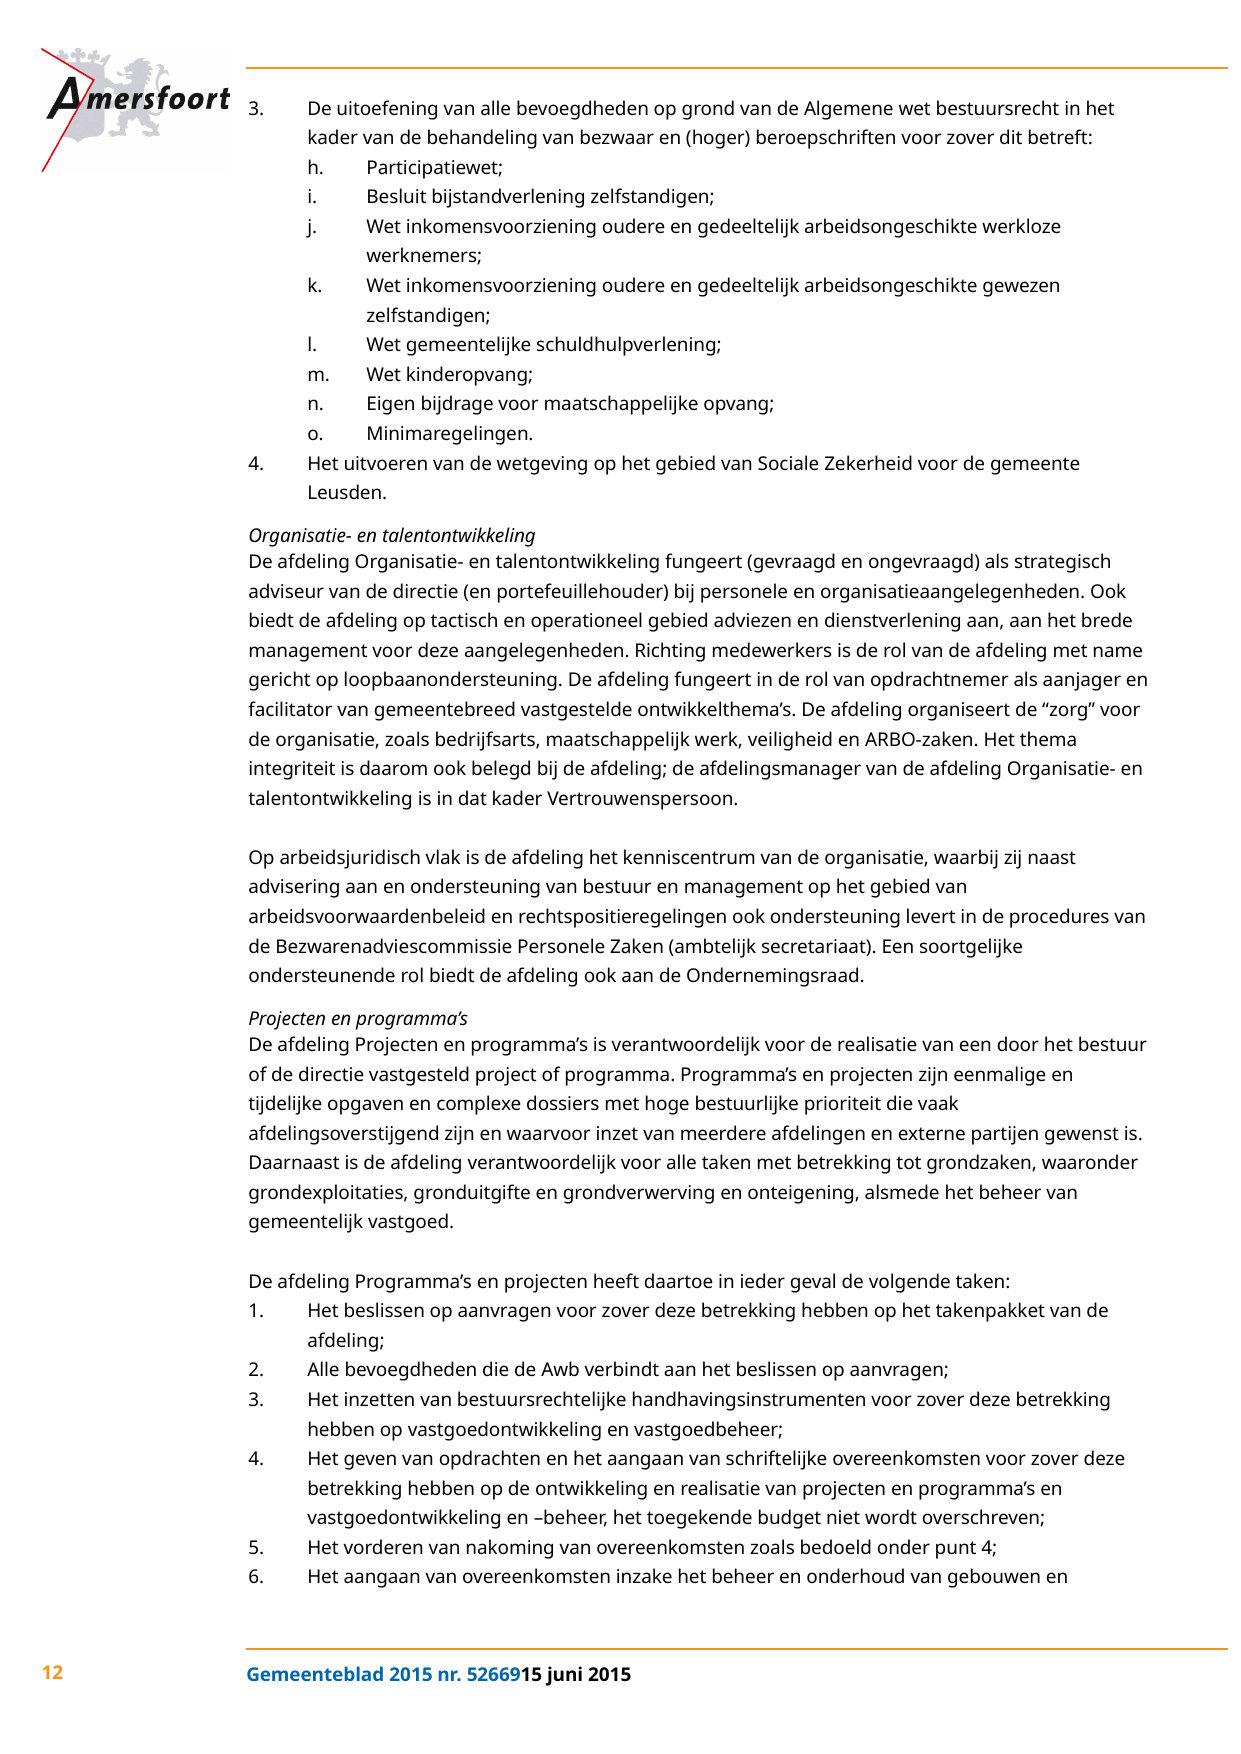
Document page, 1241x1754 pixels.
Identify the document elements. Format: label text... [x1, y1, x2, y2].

list Het inzetten van bestuursrechtelijke handhavingsinstrumenten voor zover deze betrekking hebben op vastgoedontwikkeling en vastgoedbeheer; [248, 1386, 1152, 1442]
text Op arbeidsjuridisch vlak is de afdeling het kenniscentrum van de organisatie, waarbij zij naast advisering aan en ondersteuning van bestuur en management op het gebied van arbeidsvoorwaardenbeleid en rechtspositieregelingen ook ondersteuning levert in de procedures van de Bezwarenadviescommissie Personele Zaken (ambtelijk secretariaat). Een soortgelijke ondersteunende rol biedt de afdeling ook aan de Ondernemingsraad. [248, 844, 1152, 988]
list Het aangaan van overeenkomsten inzake het beheer en onderhoud van gebouwen en [248, 1564, 1152, 1589]
list Minimaregelingen. [307, 420, 1152, 446]
list Wet inkomensvoorziening oudere en gedeeltelijk arbeidsongeschikte werkloze werknemers; [307, 213, 1152, 268]
list Wet inkomensvoorziening oudere en gedeeltelijk arbeidsongeschikte gewezen zelfstandigen; [307, 272, 1152, 328]
text Organisatie- en talentontwikkeling [248, 522, 1152, 548]
list Het vorderen van nakoming van overeenkomsten zoals bedoeld onder punt 4; [248, 1534, 1152, 1560]
list Het beslissen op aanvragen voor zover deze betrekking hebben op het takenpakket van de afdeling; [248, 1297, 1152, 1353]
list Participatiewet; [307, 154, 1152, 180]
list Alle bevoegdheden die de Awb verbindt aan het beslissen op aanvragen; [248, 1357, 1152, 1382]
text De afdeling Organisatie- en talentontwikkeling fungeert (gevraagd en ongevraagd) als strategisch adviseur van de directie (en portefeuillehouder) bij personele en organisatieaangelegenheden. Ook biedt de afdeling op tactisch en operationeel gebied adviezen en dienstverlening aan, aan het brede management voor deze aangelegenheden. Richting medewerkers is de rol van de afdeling met name gericht op loopbaanondersteuning. De afdeling fungeert in de rol van opdrachtnemer als aanjager en facilitator van gemeentebreed vastgestelde ontwikkelthema’s. De afdeling organiseert de “zorg” voor de organisatie, zoals bedrijfsarts, maatschappelijk werk, veiligheid en ARBO-zaken. Het thema integriteit is daarom ook belegd bij de afdeling; de afdelingsmanager van de afdeling Organisatie- en talentontwikkeling is in dat kader Vertrouwenspersoon. [248, 548, 1152, 811]
text De afdeling Projecten en programma’s is verantwoordelijk voor de realisatie van een door het bestuur of de directie vastgesteld project of programma. Programma’s en projecten zijn eenmalige en tijdelijke opgaven en complexe dossiers met hoge bestuurlijke prioriteit die vaak afdelingsoverstijgend zijn en waarvoor inzet van meerdere afdelingen en externe partijen gewenst is. [248, 1031, 1152, 1146]
list Wet gemeentelijke schuldhulpverlening; [307, 331, 1152, 357]
text De afdeling Programma’s en projecten heeft daartoe in ieder geval de volgende taken: [248, 1268, 1152, 1294]
list Wet kinderopvang; [307, 361, 1152, 387]
list Het uitvoeren van de wetgeving op het gebied van Sociale Zekerheid voor de gemeente Leusden. [248, 450, 1152, 505]
list De uitoefening van alle bevoegdheden op grond van de Algemene wet bestuursrecht in het kader van de behandeling van bezwaar en (hoger) beroepschriften voor zover dit betreft: [248, 95, 1152, 150]
text Projecten en programma’s [248, 1006, 1152, 1031]
list Besluit bijstandverlening zelfstandigen; [307, 183, 1152, 209]
picture [41, 47, 231, 172]
list Eigen bijdrage voor maatschappelijke opvang; [307, 391, 1152, 416]
list Het geven van opdrachten en het aangaan van schriftelijke overeenkomsten voor zover deze betrekking hebben op de ontwikkeling en realisatie van projecten en programma’s en vastgoedontwikkeling en –beheer, het toegekende budget niet wordt overschreven; [248, 1445, 1152, 1530]
text Daarnaast is de afdeling verantwoordelijk voor alle taken met betrekking tot grondzaken, waaronder grondexploitaties, gronduitgifte en grondverwerving en onteigening, alsmede het beheer van gemeentelijk vastgoed. [248, 1149, 1152, 1234]
